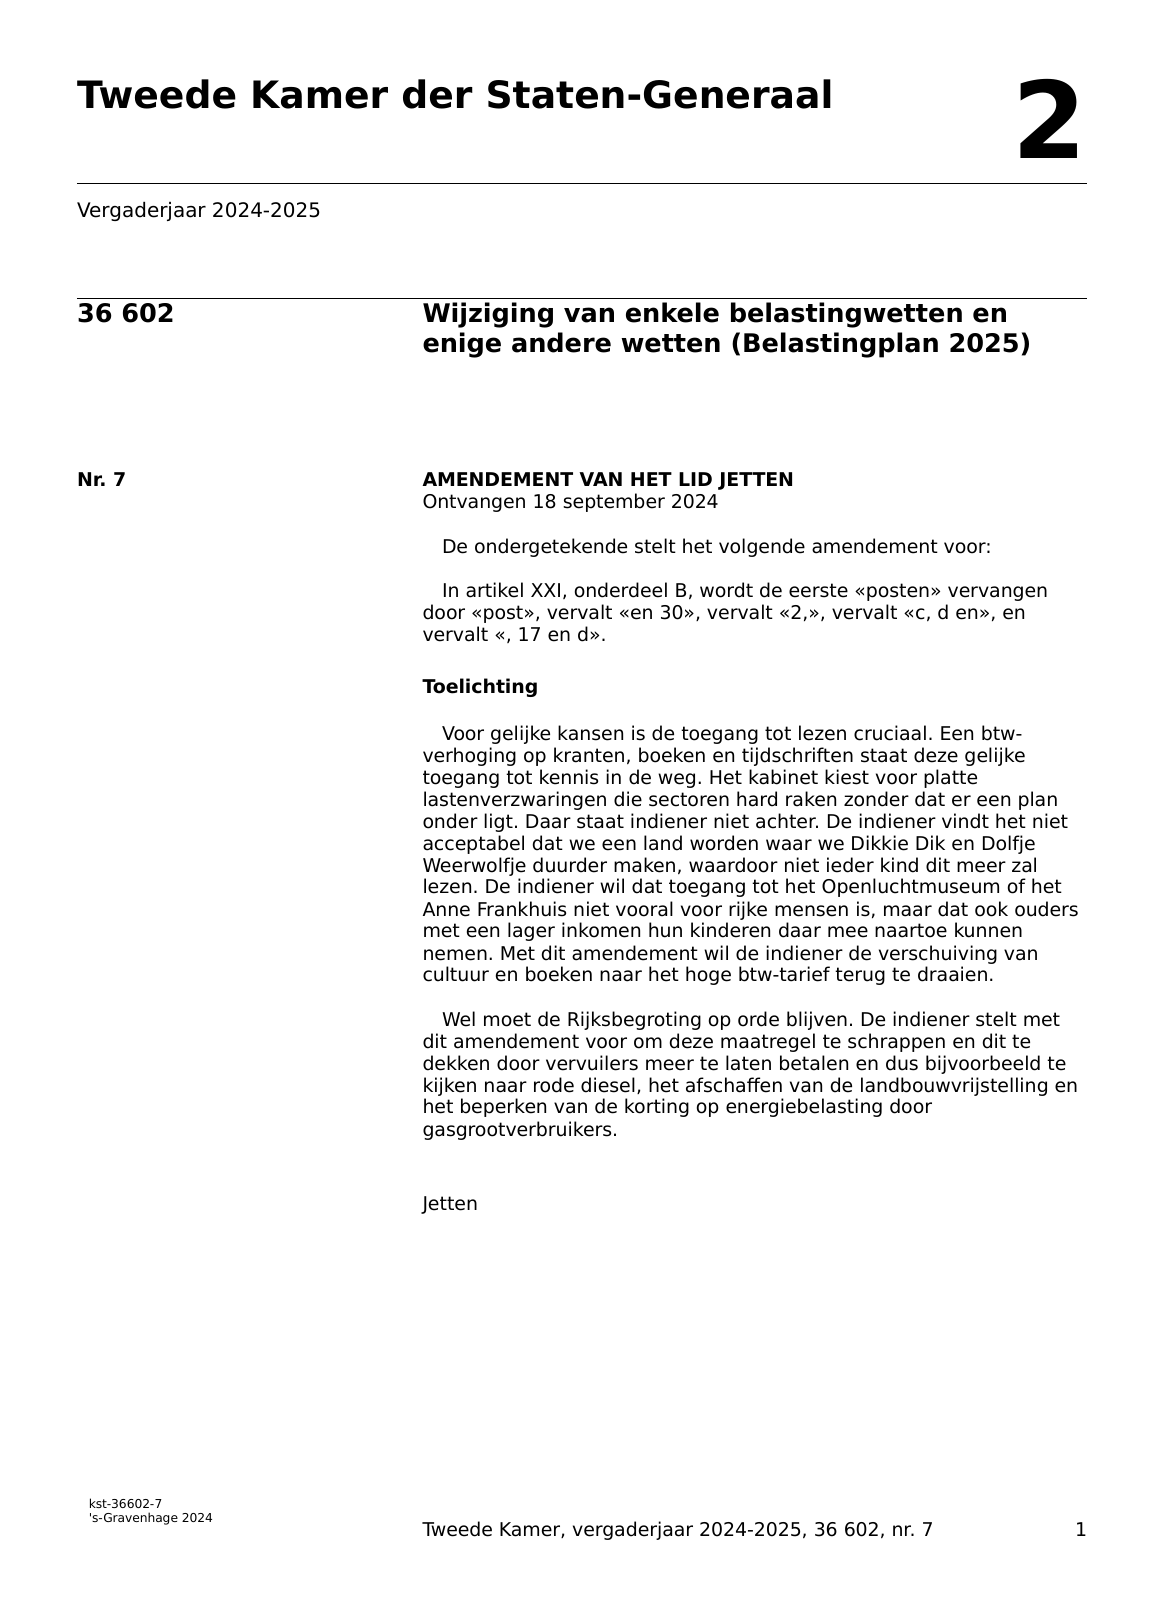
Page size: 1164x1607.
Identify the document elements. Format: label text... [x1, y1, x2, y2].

table_header Tweede Kamer der Staten-Generaal [77, 59, 886, 183]
text In artikel XXI, onderdeel B, wordt de eerste «posten» vervangen door «post», vervalt «en 30», vervalt «2,», vervalt «c, d en», en vervalt «, 17 en d». [422, 580, 1087, 646]
text Ontvangen 18 september 2024 [422, 491, 1087, 513]
subtitle 36 602 Wijziging van enkele belastingwetten en enige andere wetten (Belastingplan 2025) [77, 299, 1087, 358]
text Jetten [422, 1170, 1087, 1214]
subtitle Toelichting [422, 676, 1087, 698]
text 's-Gravenhage 2024 [88, 1511, 323, 1525]
text De ondergetekende stelt het volgende amendement voor: [422, 536, 1087, 557]
text Voor gelijke kansen is de toegang tot lezen cruciaal. Een btw-verhoging op kranten, boeken en tijdschriften staat deze gelijke toegang tot kennis in de weg. Het kabinet kiest voor platte lastenverzwaringen die sectoren hard raken zonder dat er een plan onder ligt. Daar staat indiener niet achter. De indiener vindt het niet acceptabel dat we een land worden waar we Dikkie Dik en Dolfje Weerwolfje duurder maken, waardoor niet ieder kind dit meer zal lezen. De indiener wil dat toegang tot het Openluchtmuseum of het Anne Frankhuis niet vooral voor rijke mensen is, maar dat ook ouders met een lager inkomen hun kinderen daar mee naartoe kunnen nemen. Met dit amendement wil de indiener de verschuiving van cultuur en boeken naar het hoge btw-tarief terug te draaien. [422, 723, 1087, 986]
subtitle Nr. 7 AMENDEMENT VAN HET LID JETTEN [77, 469, 1087, 491]
table_header 2 [886, 59, 1087, 183]
text kst-36602-7 [88, 1497, 323, 1511]
table_cell Vergaderjaar 2024-2025 [77, 184, 1087, 298]
text Wel moet de Rijksbegroting op orde blijven. De indiener stelt met dit amendement voor om deze maatregel te schrappen en dit te dekken door vervuilers meer te laten betalen en dus bijvoorbeeld te kijken naar rode diesel, het afschaffen van de landbouwvrijstelling en het beperken van de korting op energiebelasting door gasgrootverbruikers. [422, 1008, 1087, 1140]
